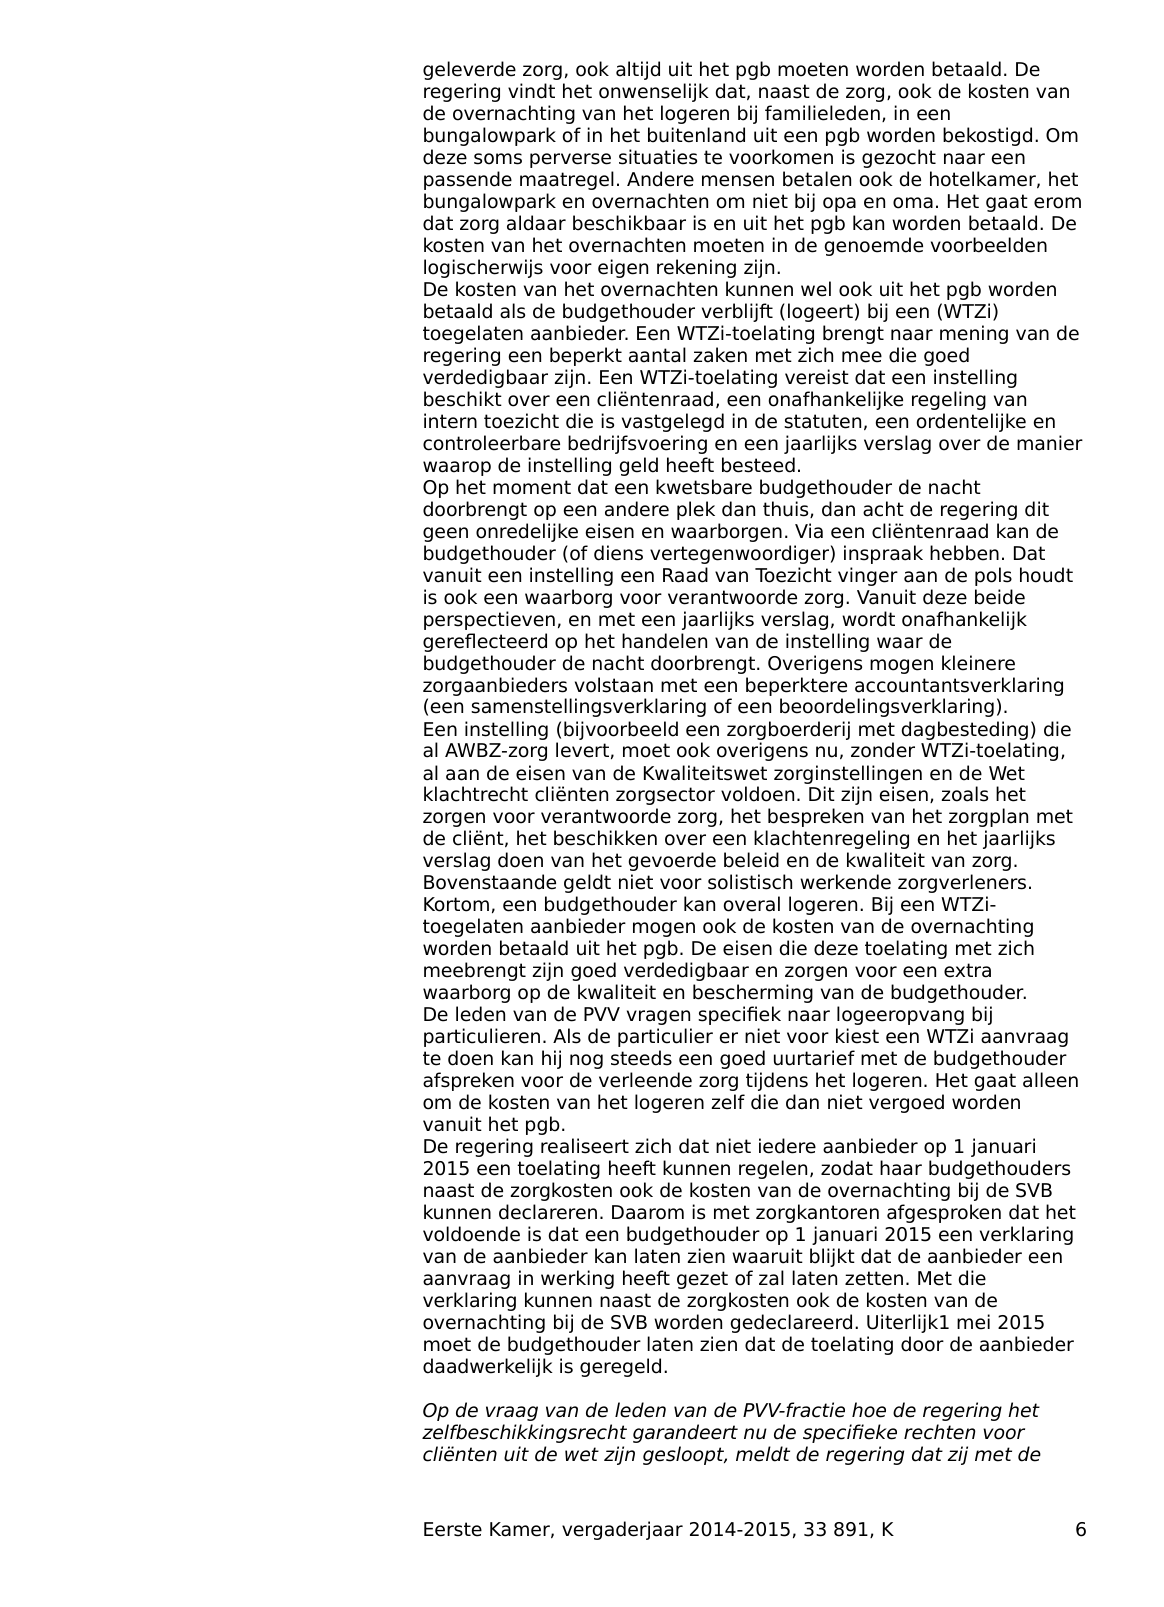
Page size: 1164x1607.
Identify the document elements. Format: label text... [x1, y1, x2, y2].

text Een instelling (bijvoorbeeld een zorgboerderij met dagbesteding) die al AWBZ-zorg levert, moet ook overigens nu, zonder WTZi-toelating, al aan de eisen van de Kwaliteitswet zorginstellingen en de Wet klachtrecht cliënten zorgsector voldoen. Dit zijn eisen, zoals het zorgen voor verantwoorde zorg, het bespreken van het zorgplan met de cliënt, het beschikken over een klachtenregeling en het jaarlijks verslag doen van het gevoerde beleid en de kwaliteit van zorg. Bovenstaande geldt niet voor solistisch werkende zorgverleners. [422, 718, 1087, 894]
text Op het moment dat een kwetsbare budgethouder de nacht doorbrengt op een andere plek dan thuis, dan acht de regering dit geen onredelijke eisen en waarborgen. Via een cliëntenraad kan de budgethouder (of diens vertegenwoordiger) inspraak hebben. Dat vanuit een instelling een Raad van Toezicht vinger aan de pols houdt is ook een waarborg voor verantwoorde zorg. Vanuit deze beide perspectieven, en met een jaarlijks verslag, wordt onafhankelijk gereflecteerd op het handelen van de instelling waar de budgethouder de nacht doorbrengt. Overigens mogen kleinere zorgaanbieders volstaan met een beperktere accountantsverklaring (een samenstellingsverklaring of een beoordelingsverklaring). [422, 477, 1087, 718]
text geleverde zorg, ook altijd uit het pgb moeten worden betaald. De regering vindt het onwenselijk dat, naast de zorg, ook de kosten van de overnachting van het logeren bij familieleden, in een bungalowpark of in het buitenland uit een pgb worden bekostigd. Om deze soms perverse situaties te voorkomen is gezocht naar een passende maatregel. Andere mensen betalen ook de hotelkamer, het bungalowpark en overnachten om niet bij opa en oma. Het gaat erom dat zorg aldaar beschikbaar is en uit het pgb kan worden betaald. De kosten van het overnachten moeten in de genoemde voorbeelden logischerwijs voor eigen rekening zijn. [422, 59, 1087, 279]
text De kosten van het overnachten kunnen wel ook uit het pgb worden betaald als de budgethouder verblijft (logeert) bij een (WTZi) toegelaten aanbieder. Een WTZi-toelating brengt naar mening van de regering een beperkt aantal zaken met zich mee die goed verdedigbaar zijn. Een WTZi-toelating vereist dat een instelling beschikt over een cliëntenraad, een onafhankelijke regeling van intern toezicht die is vastgelegd in de statuten, een ordentelijke en controleerbare bedrijfsvoering en een jaarlijks verslag over de manier waarop de instelling geld heeft besteed. [422, 279, 1087, 477]
text Kortom, een budgethouder kan overal logeren. Bij een WTZi-toegelaten aanbieder mogen ook de kosten van de overnachting worden betaald uit het pgb. De eisen die deze toelating met zich meebrengt zijn goed verdedigbaar en zorgen voor een extra waarborg op de kwaliteit en bescherming van de budgethouder. [422, 894, 1087, 1004]
text De leden van de PVV vragen specifiek naar logeeropvang bij particulieren. Als de particulier er niet voor kiest een WTZi aanvraag te doen kan hij nog steeds een goed uurtarief met de budgethouder afspreken voor de verleende zorg tijdens het logeren. Het gaat alleen om de kosten van het logeren zelf die dan niet vergoed worden vanuit het pgb. [422, 1004, 1087, 1136]
text De regering realiseert zich dat niet iedere aanbieder op 1 januari 2015 een toelating heeft kunnen regelen, zodat haar budgethouders naast de zorgkosten ook de kosten van de overnachting bij de SVB kunnen declareren. Daarom is met zorgkantoren afgesproken dat het voldoende is dat een budgethouder op 1 januari 2015 een verklaring van de aanbieder kan laten zien waaruit blijkt dat de aanbieder een aanvraag in werking heeft gezet of zal laten zetten. Met die verklaring kunnen naast de zorgkosten ook de kosten van de overnachting bij de SVB worden gedeclareerd. Uiterlijk1 mei 2015 moet de budgethouder laten zien dat de toelating door de aanbieder daadwerkelijk is geregeld. [422, 1136, 1087, 1378]
text Op de vraag van de leden van de PVV-fractie hoe de regering het zelfbeschikkingsrecht garandeert nu de specifieke rechten voor cliënten uit de wet zijn gesloopt, meldt de regering dat zij met de [422, 1400, 1087, 1466]
